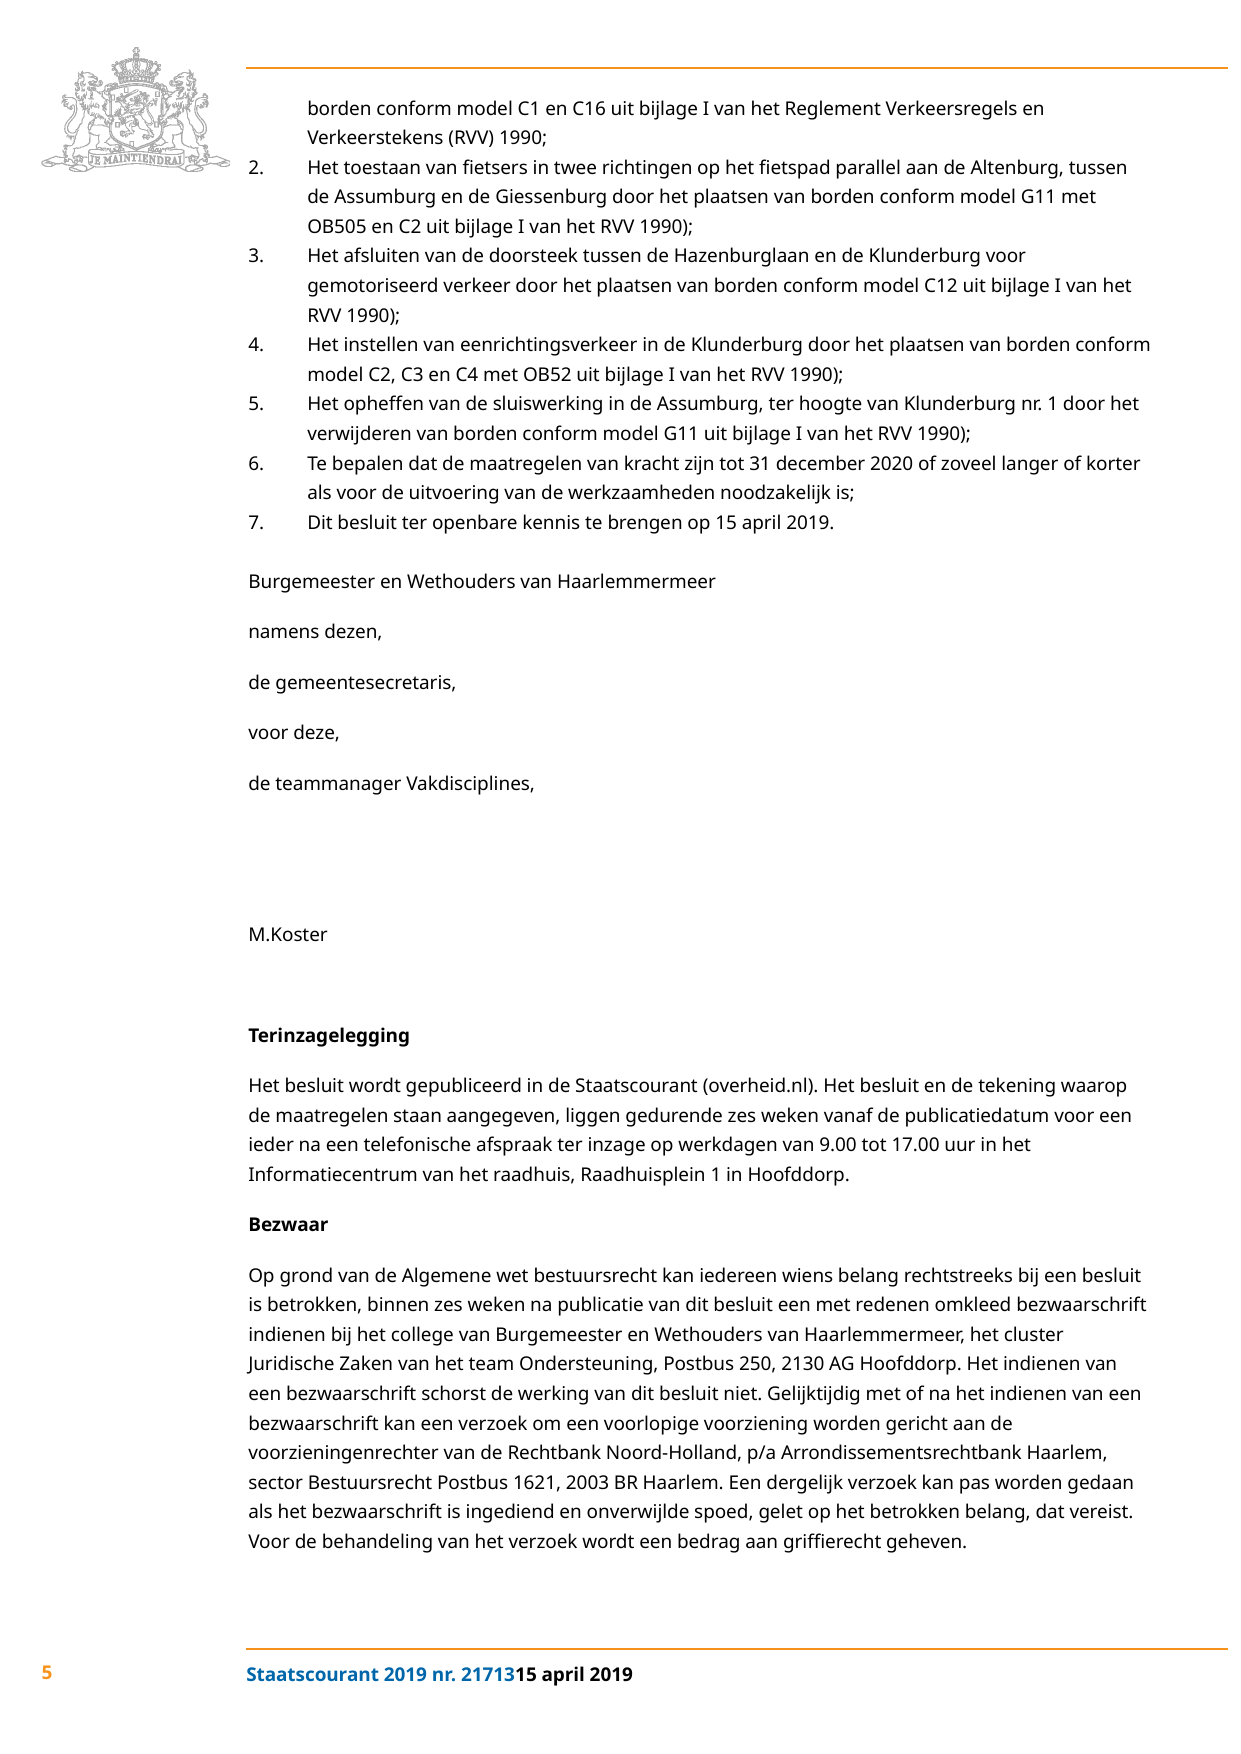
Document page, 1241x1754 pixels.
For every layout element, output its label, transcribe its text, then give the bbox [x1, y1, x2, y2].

text de teammanager Vakdisciplines, [248, 770, 1152, 796]
text Terinzagelegging [248, 1022, 1152, 1048]
picture [41, 47, 231, 172]
text Op grond van de Algemene wet bestuursrecht kan iedereen wiens belang rechtstreeks bij een besluit is betrokken, binnen zes weken na publicatie van dit besluit een met redenen omkleed bezwaarschrift indienen bij het college van Burgemeester en Wethouders van Haarlemmermeer, het cluster Juridische Zaken van het team Ondersteuning, Postbus 250, 2130 AG Hoofddorp. Het indienen van een bezwaarschrift schorst de werking van dit besluit niet. Gelijktijdig met of na het indienen van een bezwaarschrift kan een verzoek om een voorlopige voorziening worden gericht aan de voorzieningenrechter van de Rechtbank Noord-Holland, p/a Arrondissementsrechtbank Haarlem, sector Bestuursrecht Postbus 1621, 2003 BR Haarlem. Een dergelijk verzoek kan pas worden gedaan als het bezwaarschrift is ingediend en onverwijlde spoed, gelet op het betrokken belang, dat vereist. Voor de behandeling van het verzoek wordt een bedrag aan griffierecht geheven. [248, 1262, 1152, 1554]
text Het besluit wordt gepubliceerd in de Staatscourant (overheid.nl). Het besluit en de tekening waarop de maatregelen staan aangegeven, liggen gedurende zes weken vanaf de publicatiedatum voor een ieder na een telefonische afspraak ter inzage op werkdagen van 9.00 tot 17.00 uur in het Informatiecentrum van het raadhuis, Raadhuisplein 1 in Hoofddorp. [248, 1072, 1152, 1187]
list Te bepalen dat de maatregelen van kracht zijn tot 31 december 2020 of zoveel langer of korter als voor de uitvoering van de werkzaamheden noodzakelijk is; [248, 450, 1152, 505]
list borden conform model C1 en C16 uit bijlage I van het Reglement Verkeersregels en Verkeerstekens (RVV) 1990; [248, 95, 1152, 150]
text Bezwaar [248, 1211, 1152, 1237]
text voor deze, [248, 719, 1152, 745]
list Het toestaan van fietsers in twee richtingen op het fietspad parallel aan de Altenburg, tussen de Assumburg en de Giessenburg door het plaatsen van borden conform model G11 met OB505 en C2 uit bijlage I van het RVV 1990); [248, 154, 1152, 239]
text de gemeentesecretaris, [248, 669, 1152, 695]
list Het opheffen van de sluiswerking in de Assumburg, ter hoogte van Klunderburg nr. 1 door het verwijderen van borden conform model G11 uit bijlage I van het RVV 1990); [248, 391, 1152, 446]
list Het instellen van eenrichtingsverkeer in de Klunderburg door het plaatsen van borden conform model C2, C3 en C4 met OB52 uit bijlage I van het RVV 1990); [248, 331, 1152, 387]
text namens dezen, [248, 618, 1152, 644]
list Dit besluit ter openbare kennis te brengen op 15 april 2019. [248, 509, 1152, 535]
text Burgemeester en Wethouders van Haarlemmermeer [248, 568, 1152, 594]
text M.Koster [248, 921, 1152, 947]
list Het afsluiten van de doorsteek tussen de Hazenburglaan en de Klunderburg voor gemotoriseerd verkeer door het plaatsen van borden conform model C12 uit bijlage I van het RVV 1990); [248, 243, 1152, 328]
